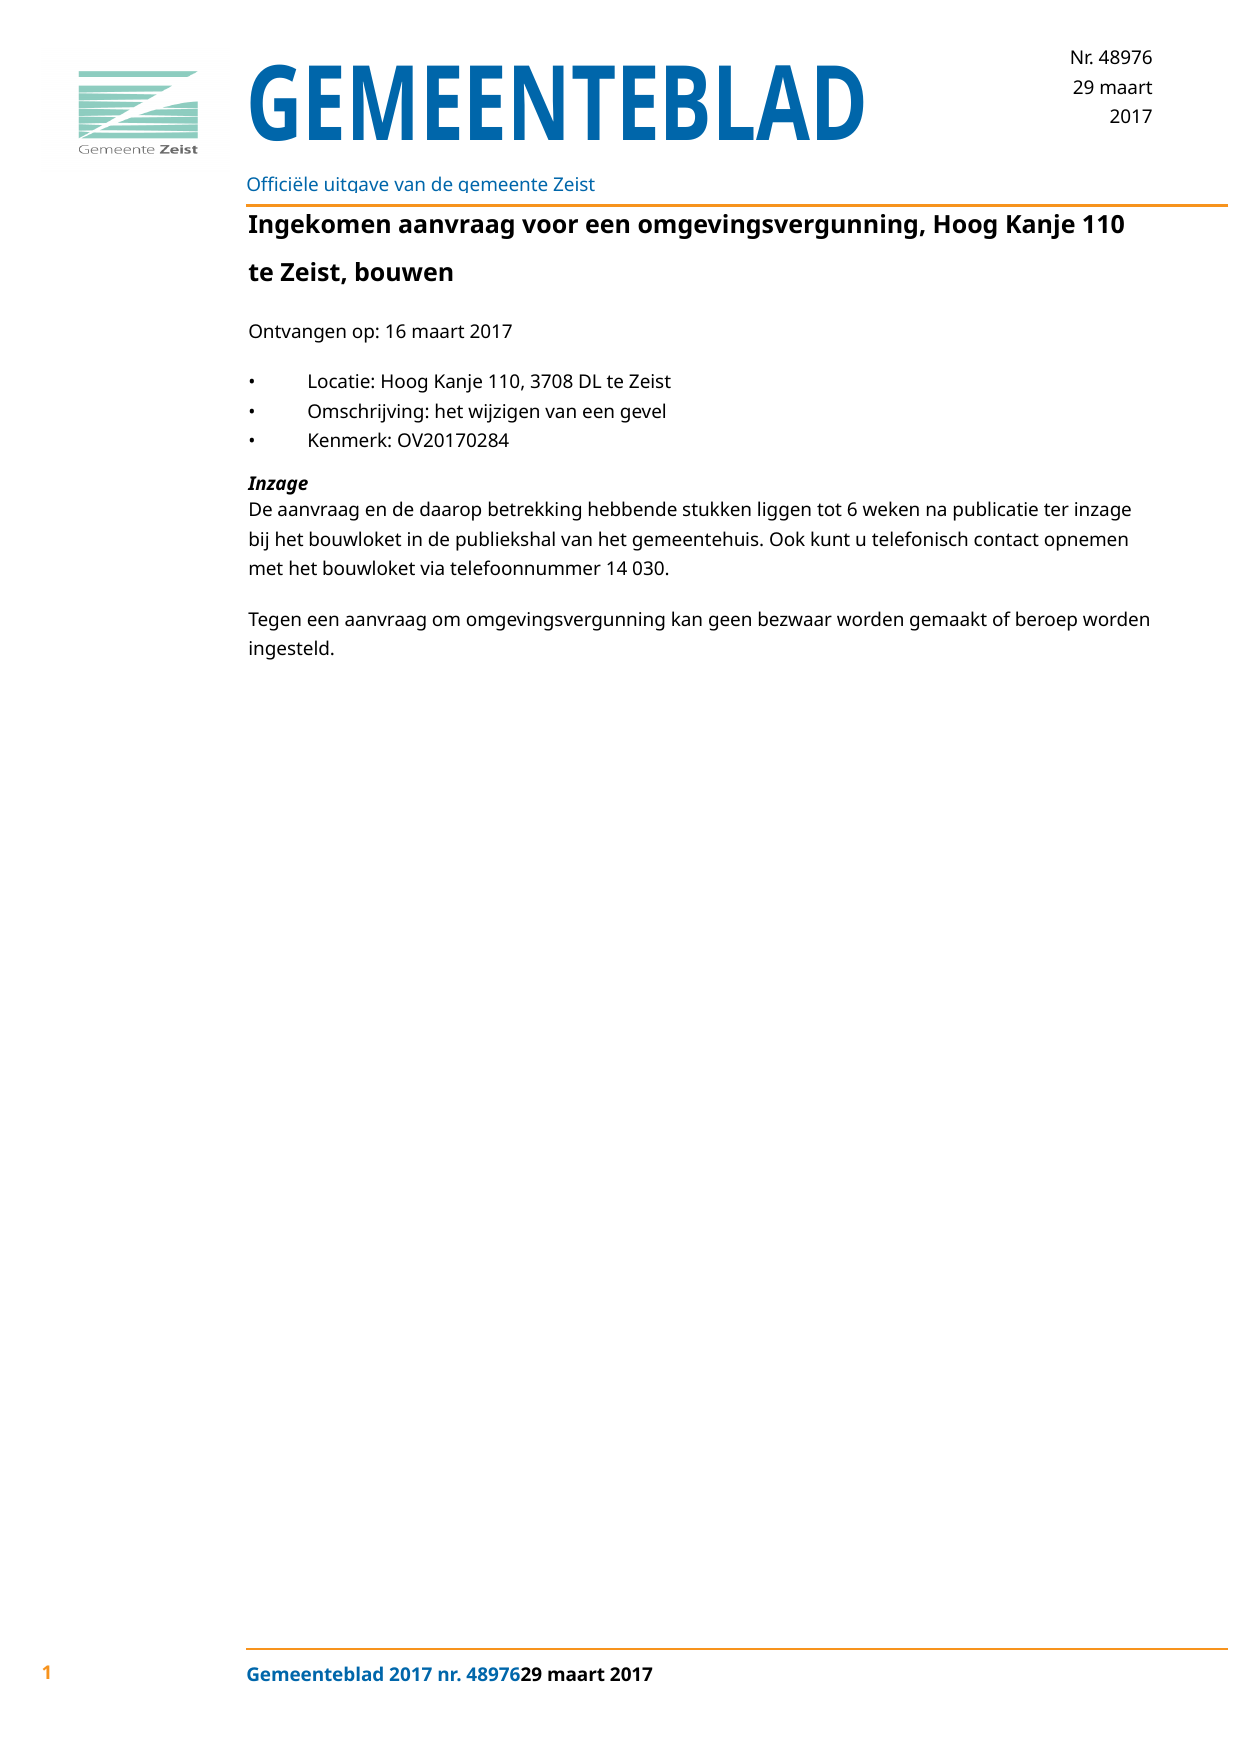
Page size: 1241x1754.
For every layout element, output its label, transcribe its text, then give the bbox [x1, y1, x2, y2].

text De aanvraag en de daarop betrekking hebbende stukken liggen tot 6 weken na publicatie ter inzage bij het bouwloket in de publiekshal van het gemeentehuis. Ook kunt u telefonisch contact opnemen met het bouwloket via telefoonnummer 14 030. [248, 496, 1152, 581]
text Inzage [248, 471, 1152, 496]
picture [41, 47, 231, 172]
text Ingekomen aanvraag voor een omgevingsvergunning, Hoog Kanje 110 te Zeist, bouwen [248, 207, 1152, 288]
list Locatie: Hoog Kanje 110, 3708 DL te Zeist [248, 368, 1152, 394]
list Omschrijving: het wijzigen van een gevel [248, 398, 1152, 424]
text Tegen een aanvraag om omgevingsvergunning kan geen bezwaar worden gemaakt of beroep worden ingesteld. [248, 606, 1152, 661]
list Kenmerk: OV20170284 [248, 427, 1152, 453]
text Ontvangen op: 16 maart 2017 [248, 318, 1152, 344]
